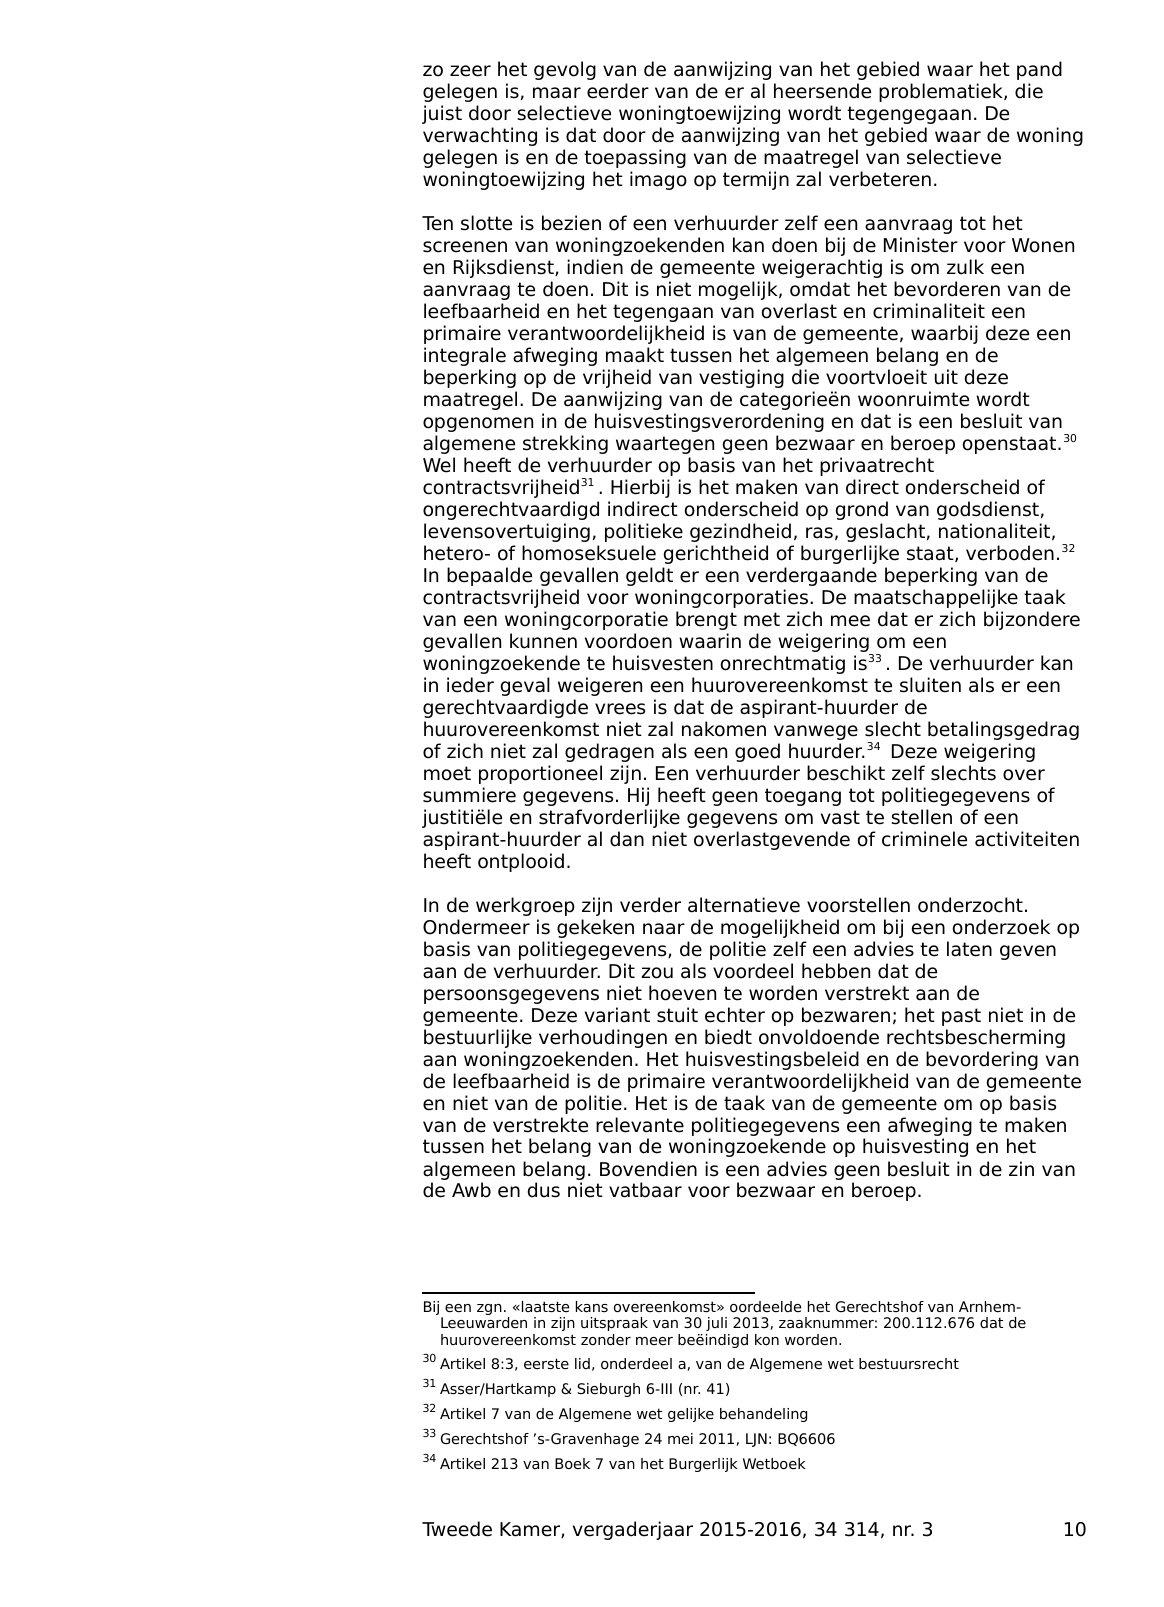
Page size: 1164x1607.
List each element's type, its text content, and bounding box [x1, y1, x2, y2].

text Asser/Hartkamp & Sieburgh 6-III (nr. 41) [422, 1377, 1087, 1399]
text Gerechtshof ’s-Gravenhage 24 mei 2011, LJN: BQ6606 [422, 1427, 1087, 1449]
text Ten slotte is bezien of een verhuurder zelf een aanvraag tot het screenen van woningzoekenden kan doen bij de Minister voor Wonen en Rijksdienst, indien de gemeente weigerachtig is om zulk een aanvraag te doen. Dit is niet mogelijk, omdat het bevorderen van de leefbaarheid en het tegengaan van overlast en criminaliteit een primaire verantwoordelijkheid is van de gemeente, waarbij deze een integrale afweging maakt tussen het algemeen belang en de beperking op de vrijheid van vestiging die voortvloeit uit deze maatregel. De aanwijzing van de categorieën woonruimte wordt opgenomen in de huisvestingsverordening en dat is een besluit van algemene strekking waartegen geen bezwaar en beroep openstaat. Wel heeft de verhuurder op basis van het privaatrecht contractsvrijheid. Hierbij is het maken van direct onderscheid of ongerechtvaardigd indirect onderscheid op grond van godsdienst, levensovertuiging, politieke gezindheid, ras, geslacht, nationaliteit, hetero- of homoseksuele gerichtheid of burgerlijke staat, verboden. In bepaalde gevallen geldt er een verdergaande beperking van de contractsvrijheid voor woningcorporaties. De maatschappelijke taak van een woningcorporatie brengt met zich mee dat er zich bijzondere gevallen kunnen voordoen waarin de weigering om een woningzoekende te huisvesten onrechtmatig is. De verhuurder kan in ieder geval weigeren een huurovereenkomst te sluiten als er een gerechtvaardigde vrees is dat de aspirant-huurder de huurovereenkomst niet zal nakomen vanwege slecht betalingsgedrag of zich niet zal gedragen als een goed huurder. Deze weigering moet proportioneel zijn. Een verhuurder beschikt zelf slechts over summiere gegevens. Hij heeft geen toegang tot politiegegevens of justitiële en strafvorderlijke gegevens om vast te stellen of een aspirant-huurder al dan niet overlastgevende of criminele activiteiten heeft ontplooid. [422, 213, 1087, 872]
text In de werkgroep zijn verder alternatieve voorstellen onderzocht. Ondermeer is gekeken naar de mogelijkheid om bij een onderzoek op basis van politiegegevens, de politie zelf een advies te laten geven aan de verhuurder. Dit zou als voordeel hebben dat de persoonsgegevens niet hoeven te worden verstrekt aan de gemeente. Deze variant stuit echter op bezwaren; het past niet in de bestuurlijke verhoudingen en biedt onvoldoende rechtsbescherming aan woningzoekenden. Het huisvestingsbeleid en de bevordering van de leefbaarheid is de primaire verantwoordelijkheid van de gemeente en niet van de politie. Het is de taak van de gemeente om op basis van de verstrekte relevante politiegegevens een afweging te maken tussen het belang van de woningzoekende op huisvesting en het algemeen belang. Bovendien is een advies geen besluit in de zin van de Awb en dus niet vatbaar voor bezwaar en beroep. [422, 895, 1087, 1202]
text Bij een zgn. «laatste kans overeenkomst» oordeelde het Gerechtshof van Arnhem-Leeuwarden in zijn uitspraak van 30 juli 2013, zaaknummer: 200.112.676 dat de huurovereenkomst zonder meer beëindigd kon worden. [422, 1299, 1087, 1349]
text Artikel 213 van Boek 7 van het Burgerlijk Wetboek [422, 1452, 1087, 1474]
text zo zeer het gevolg van de aanwijzing van het gebied waar het pand gelegen is, maar eerder van de er al heersende problematiek, die juist door selectieve woningtoewijzing wordt tegengegaan. De verwachting is dat door de aanwijzing van het gebied waar de woning gelegen is en de toepassing van de maatregel van selectieve woningtoewijzing het imago op termijn zal verbeteren. [422, 59, 1087, 191]
text Artikel 8:3, eerste lid, onderdeel a, van de Algemene wet bestuursrecht [422, 1352, 1087, 1374]
text Artikel 7 van de Algemene wet gelijke behandeling [422, 1402, 1087, 1424]
